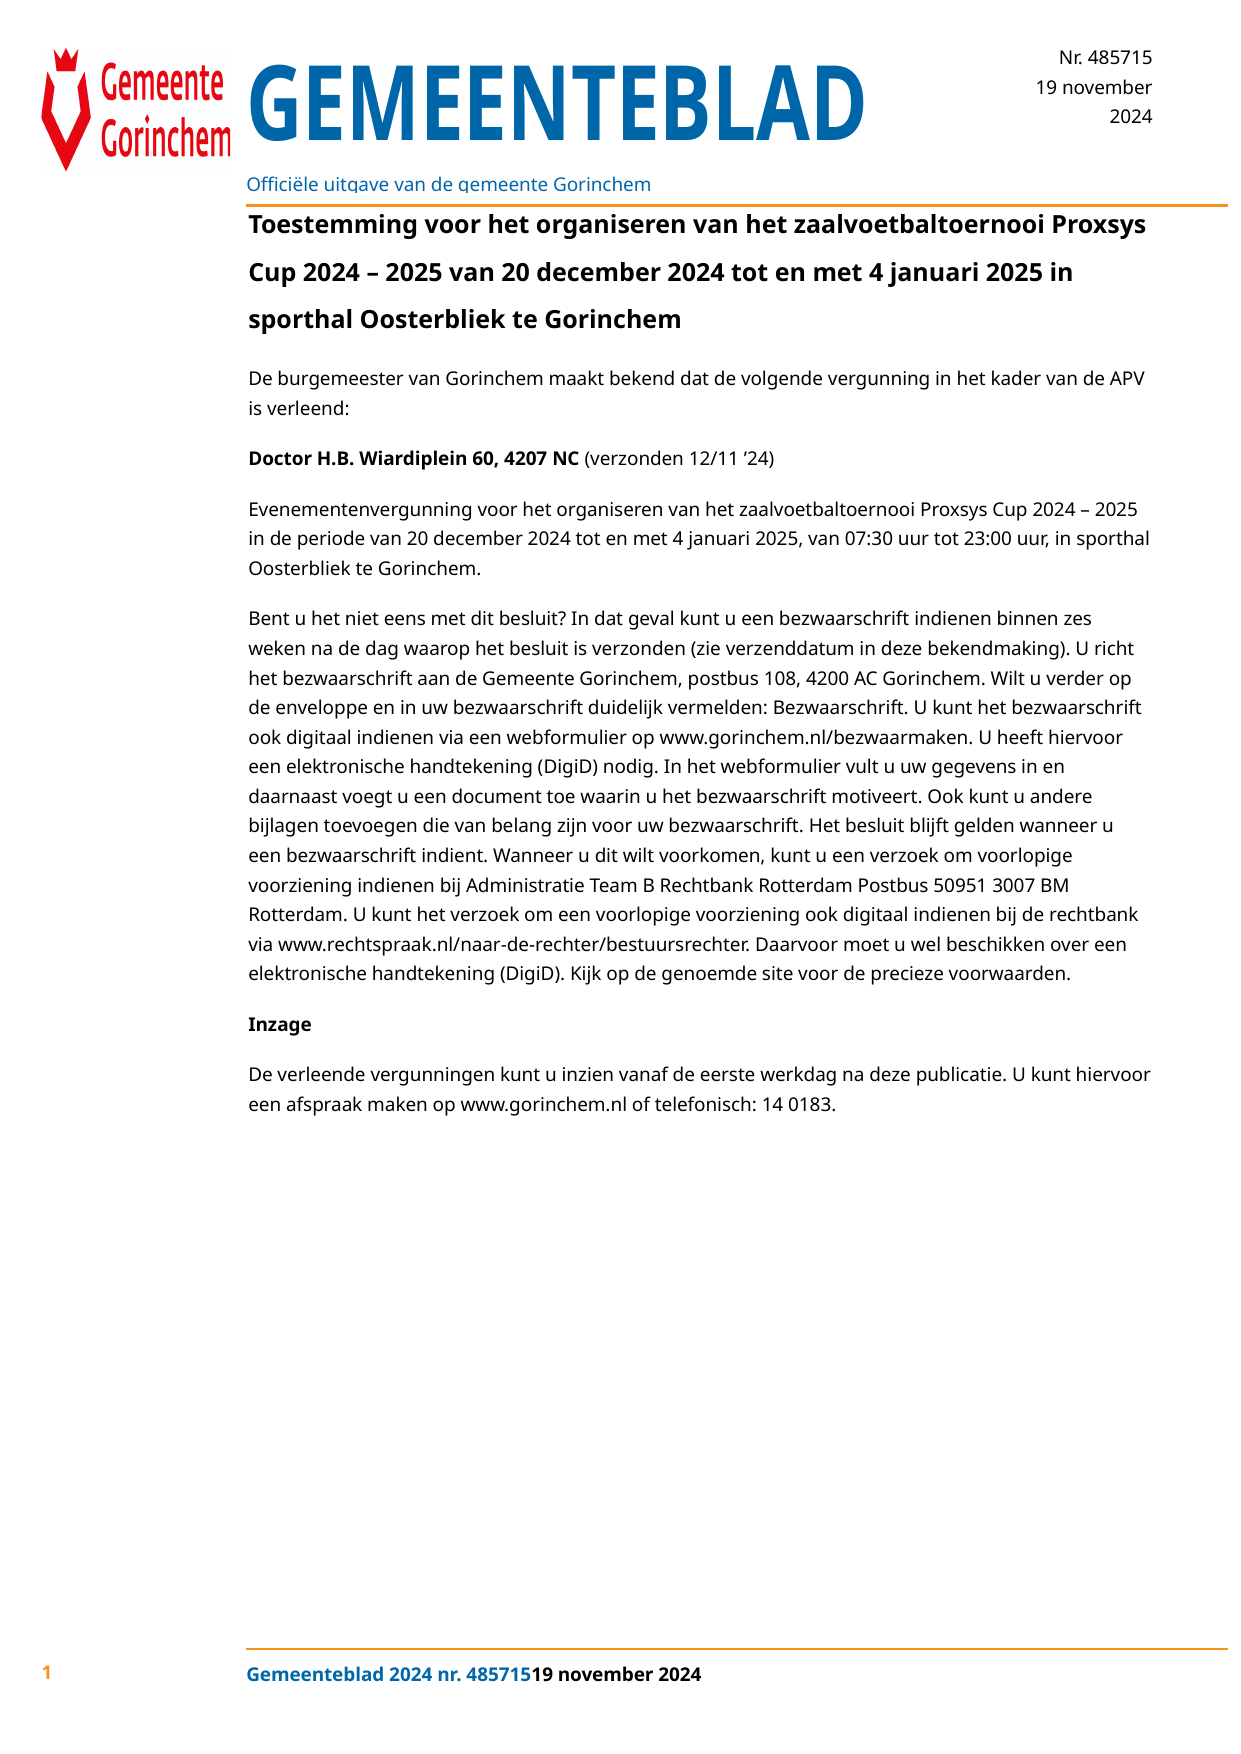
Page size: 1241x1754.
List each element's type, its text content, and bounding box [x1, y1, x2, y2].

text Evenementenvergunning voor het organiseren van het zaalvoetbaltoernooi Proxsys Cup 2024 – 2025 in de periode van 20 december 2024 tot en met 4 januari 2025, van 07:30 uur tot 23:00 uur, in sporthal Oosterbliek te Gorinchem. [248, 496, 1152, 581]
text Inzage [248, 1011, 1152, 1037]
text De verleende vergunningen kunt u inzien vanaf de eerste werkdag na deze publicatie. U kunt hiervoor een afspraak maken op www.gorinchem.nl of telefonisch: 14 0183. [248, 1061, 1152, 1117]
text Toestemming voor het organiseren van het zaalvoetbaltoernooi Proxsys Cup 2024 – 2025 van 20 december 2024 tot en met 4 januari 2025 in sporthal Oosterbliek te Gorinchem [248, 207, 1152, 336]
text Bent u het niet eens met dit besluit? In dat geval kunt u een bezwaarschrift indienen binnen zes weken na de dag waarop het besluit is verzonden (zie verzenddatum in deze bekendmaking). U richt het bezwaarschrift aan de Gemeente Gorinchem, postbus 108, 4200 AC Gorinchem. Wilt u verder op de enveloppe en in uw bezwaarschrift duidelijk vermelden: Bezwaarschrift. U kunt het bezwaarschrift ook digitaal indienen via een webformulier op www.gorinchem.nl/bezwaarmaken. U heeft hiervoor een elektronische handtekening (DigiD) nodig. In het webformulier vult u uw gegevens in en daarnaast voegt u een document toe waarin u het bezwaarschrift motiveert. Ook kunt u andere bijlagen toevoegen die van belang zijn voor uw bezwaarschrift. Het besluit blijft gelden wanneer u een bezwaarschrift indient. Wanneer u dit wilt voorkomen, kunt u een verzoek om voorlopige voorziening indienen bij Administratie Team B Rechtbank Rotterdam Postbus 50951 3007 BM Rotterdam. U kunt het verzoek om een voorlopige voorziening ook digitaal indienen bij de rechtbank via www.rechtspraak.nl/naar-de-rechter/bestuursrechter. Daarvoor moet u wel beschikken over een elektronische handtekening (DigiD). Kijk op de genoemde site voor de precieze voorwaarden. [248, 606, 1152, 986]
text De burgemeester van Gorinchem maakt bekend dat de volgende vergunning in het kader van de APV is verleend: [248, 366, 1152, 421]
text Doctor H.B. Wiardiplein 60, 4207 NC (verzonden 12/11 ’24) [248, 446, 1152, 471]
picture [41, 47, 231, 172]
